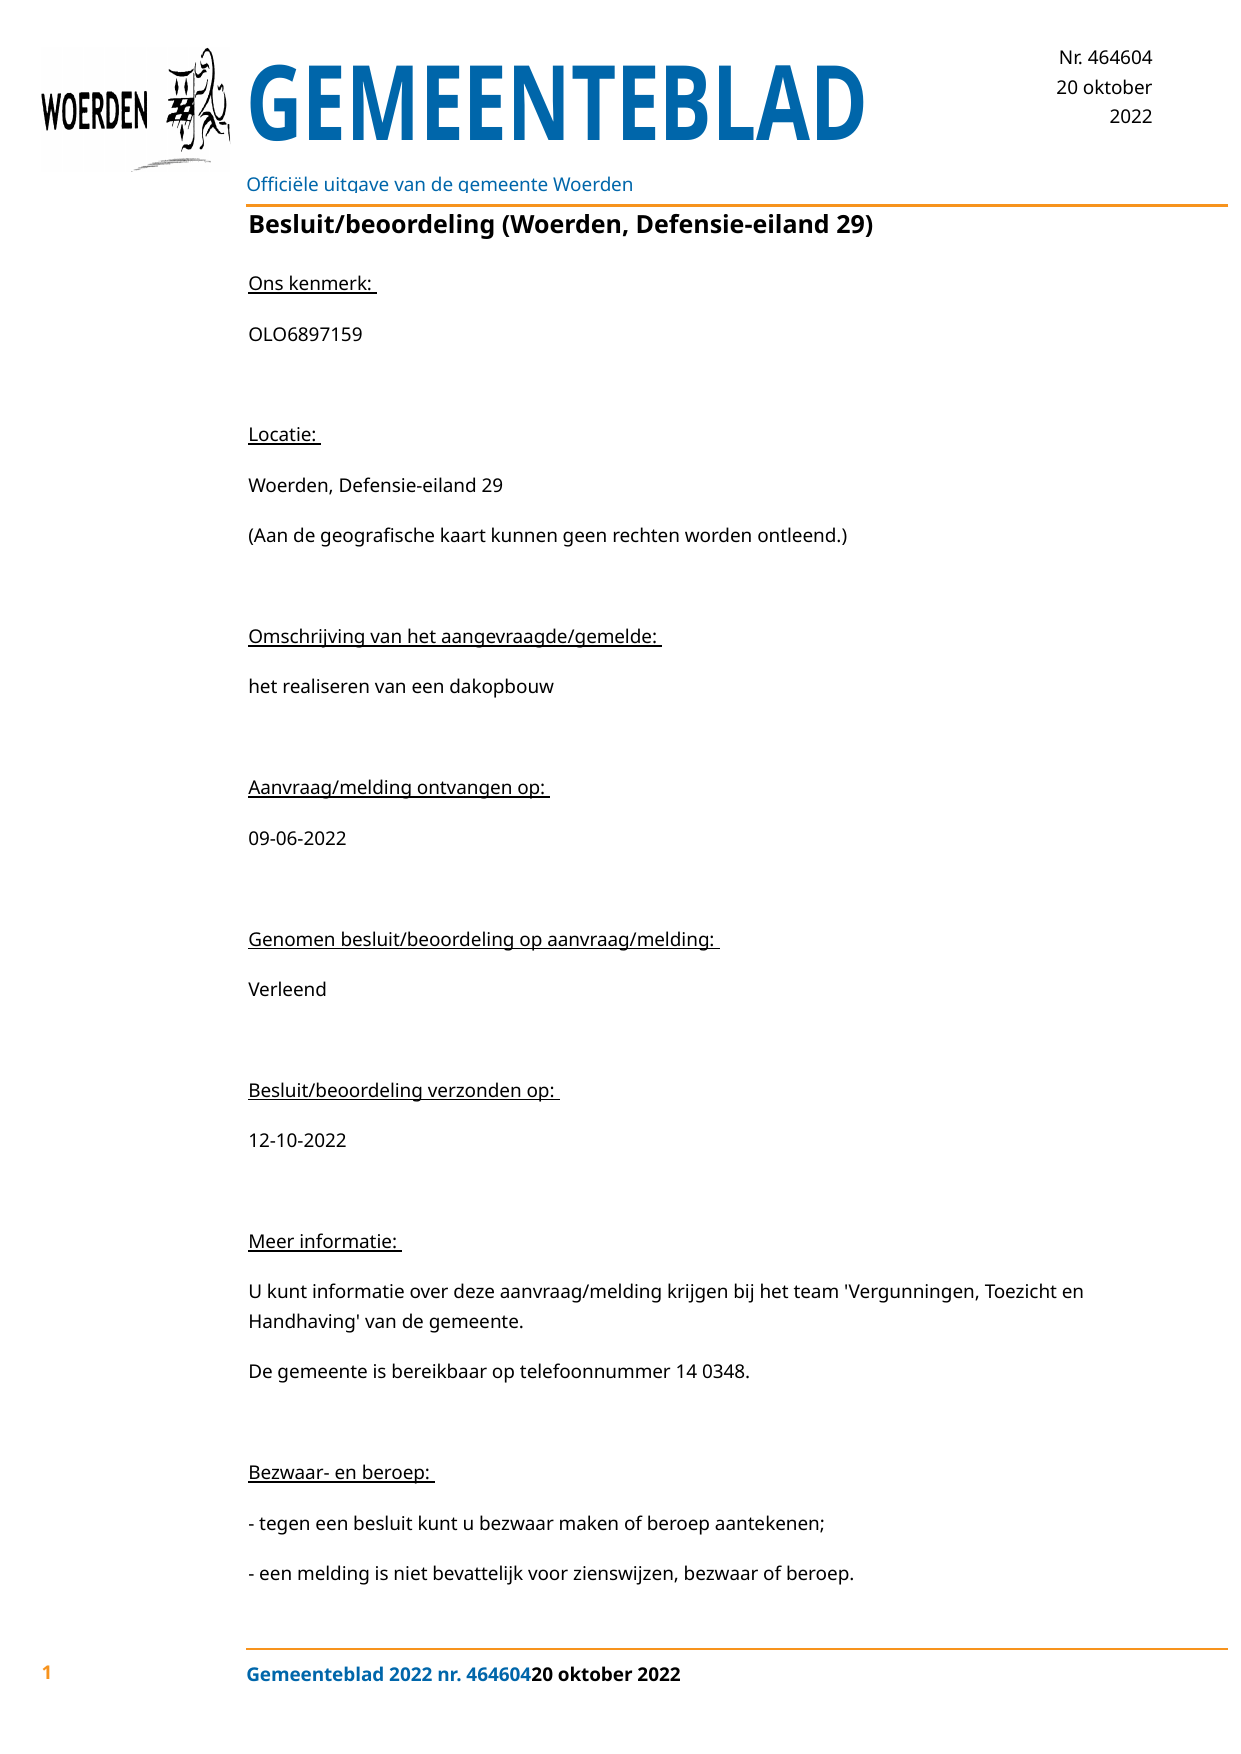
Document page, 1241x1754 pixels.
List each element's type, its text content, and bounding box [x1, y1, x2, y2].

text Locatie: [248, 422, 1152, 447]
text Besluit/beoordeling (Woerden, Defensie-eiland 29) [248, 207, 1152, 241]
text (Aan de geografische kaart kunnen geen rechten worden ontleend.) [248, 522, 1152, 548]
picture [41, 47, 231, 172]
text Meer informatie: [248, 1228, 1152, 1254]
text Verleend [248, 976, 1152, 1002]
text OLO6897159 [248, 321, 1152, 346]
text - een melding is niet bevattelijk voor zienswijzen, bezwaar of beroep. [248, 1560, 1152, 1586]
text - tegen een besluit kunt u bezwaar maken of beroep aantekenen; [248, 1510, 1152, 1536]
text het realiseren van een dakopbouw [248, 674, 1152, 699]
text Bezwaar- en beroep: [248, 1459, 1152, 1485]
text De gemeente is bereikbaar op telefoonnummer 14 0348. [248, 1359, 1152, 1384]
text Besluit/beoordeling verzonden op: [248, 1077, 1152, 1103]
text 12-10-2022 [248, 1127, 1152, 1153]
text U kunt informatie over deze aanvraag/melding krijgen bij het team 'Vergunningen, Toezicht en Handhaving' van de gemeente. [248, 1279, 1152, 1334]
text Aanvraag/melding ontvangen op: [248, 774, 1152, 800]
text Woerden, Defensie-eiland 29 [248, 472, 1152, 498]
text Omschrijving van het aangevraagde/gemelde: [248, 623, 1152, 649]
text 09-06-2022 [248, 825, 1152, 851]
text Ons kenmerk: [248, 270, 1152, 296]
text Genomen besluit/beoordeling op aanvraag/melding: [248, 926, 1152, 951]
